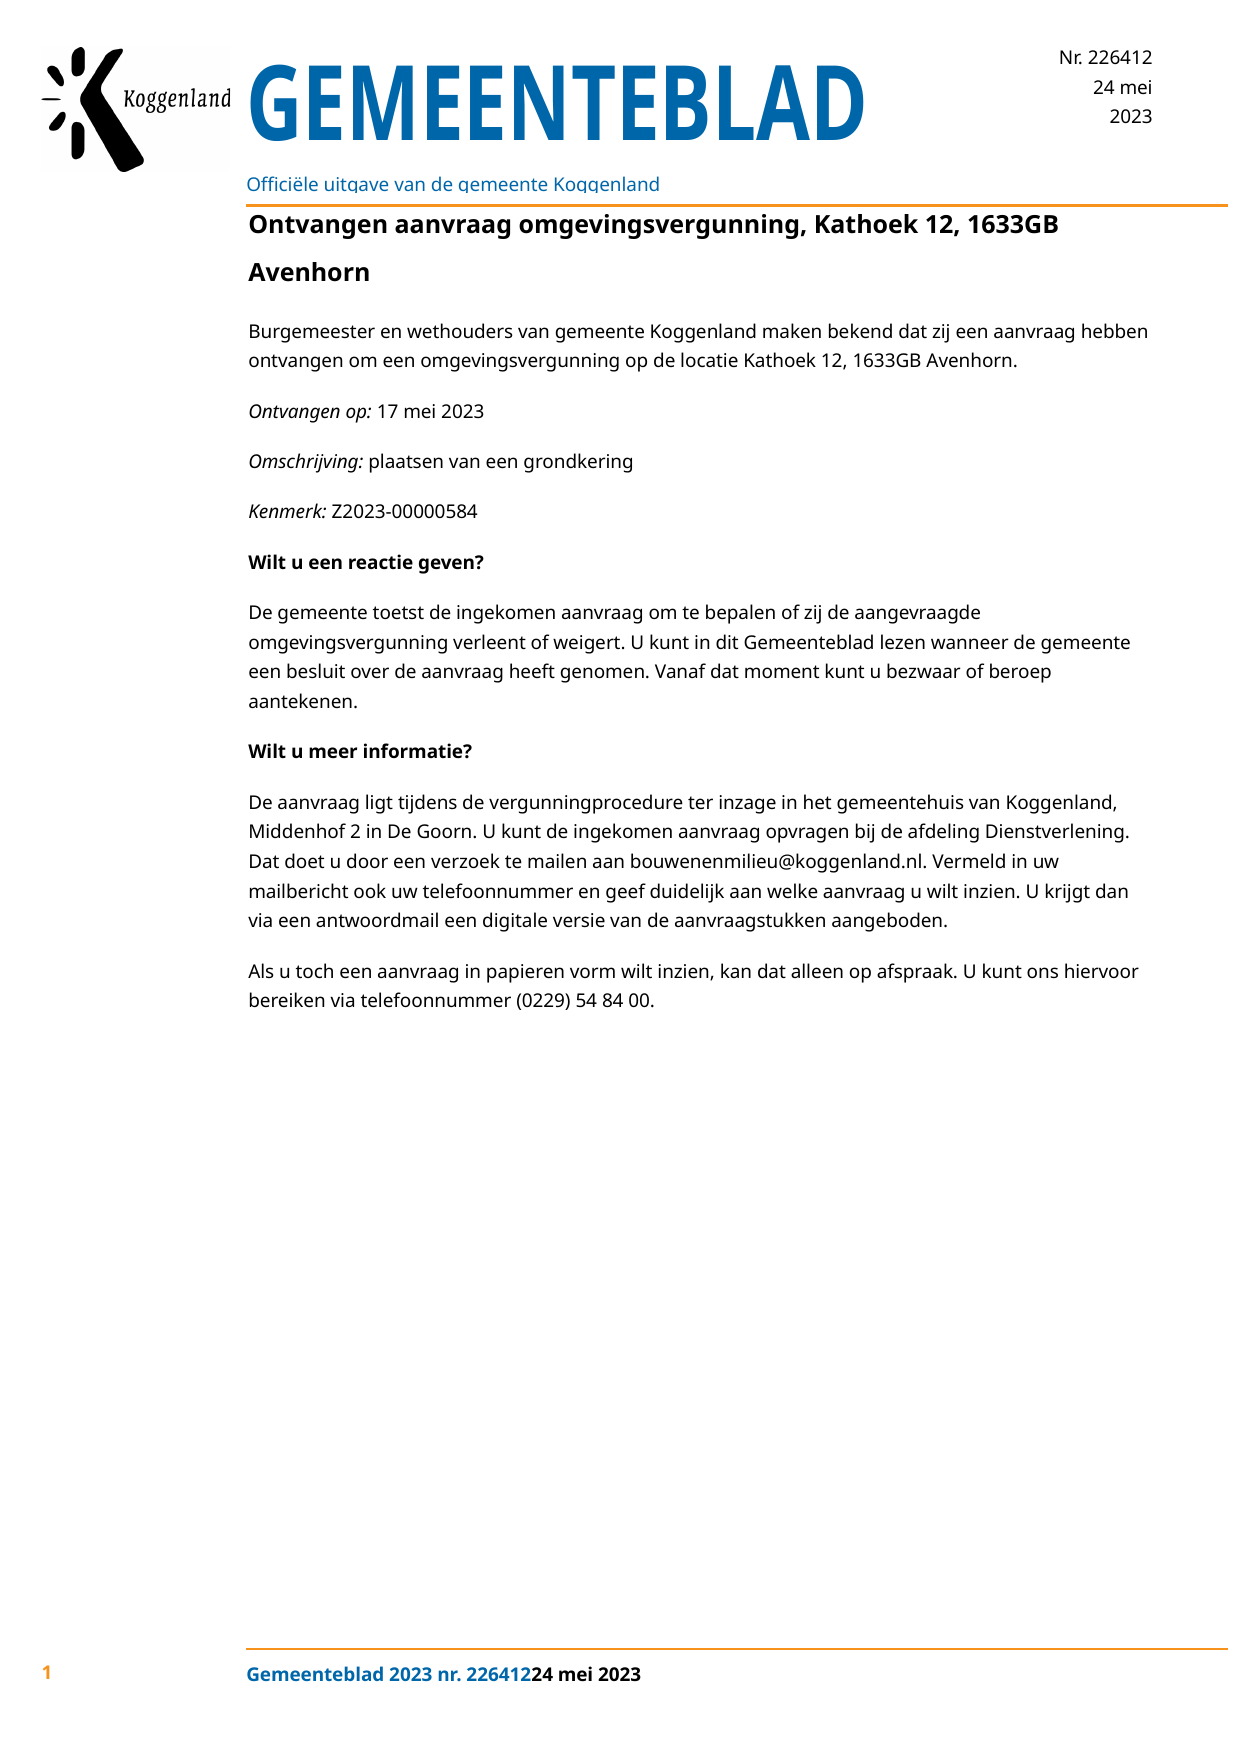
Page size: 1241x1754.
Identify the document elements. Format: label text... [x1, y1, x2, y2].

text Kenmerk: Z2023-00000584 [248, 499, 1152, 524]
text De aanvraag ligt tijdens de vergunningprocedure ter inzage in het gemeentehuis van Koggenland, Middenhof 2 in De Goorn. U kunt de ingekomen aanvraag opvragen bij de afdeling Dienstverlening. Dat doet u door een verzoek te mailen aan bouwenenmilieu@koggenland.nl. Vermeld in uw mailbericht ook uw telefoonnummer en geef duidelijk aan welke aanvraag u wilt inzien. U krijgt dan via een antwoordmail een digitale versie van de aanvraagstukken aangeboden. [248, 789, 1152, 933]
picture [41, 47, 231, 172]
text Omschrijving: plaatsen van een grondkering [248, 448, 1152, 474]
text De gemeente toetst de ingekomen aanvraag om te bepalen of zij de aangevraagde omgevingsvergunning verleent of weigert. U kunt in dit Gemeenteblad lezen wanneer de gemeente een besluit over de aanvraag heeft genomen. Vanaf dat moment kunt u bezwaar of beroep aantekenen. [248, 599, 1152, 714]
text Wilt u een reactie geven? [248, 549, 1152, 575]
text Ontvangen op: 17 mei 2023 [248, 398, 1152, 424]
text Burgemeester en wethouders van gemeente Koggenland maken bekend dat zij een aanvraag hebben ontvangen om een omgevingsvergunning op de locatie Kathoek 12, 1633GB Avenhorn. [248, 318, 1152, 373]
text Wilt u meer informatie? [248, 739, 1152, 764]
text Als u toch een aanvraag in papieren vorm wilt inzien, kan dat alleen op afspraak. U kunt ons hiervoor bereiken via telefoonnummer (0229) 54 84 00. [248, 958, 1152, 1013]
text Ontvangen aanvraag omgevingsvergunning, Kathoek 12, 1633GB Avenhorn [248, 207, 1152, 288]
